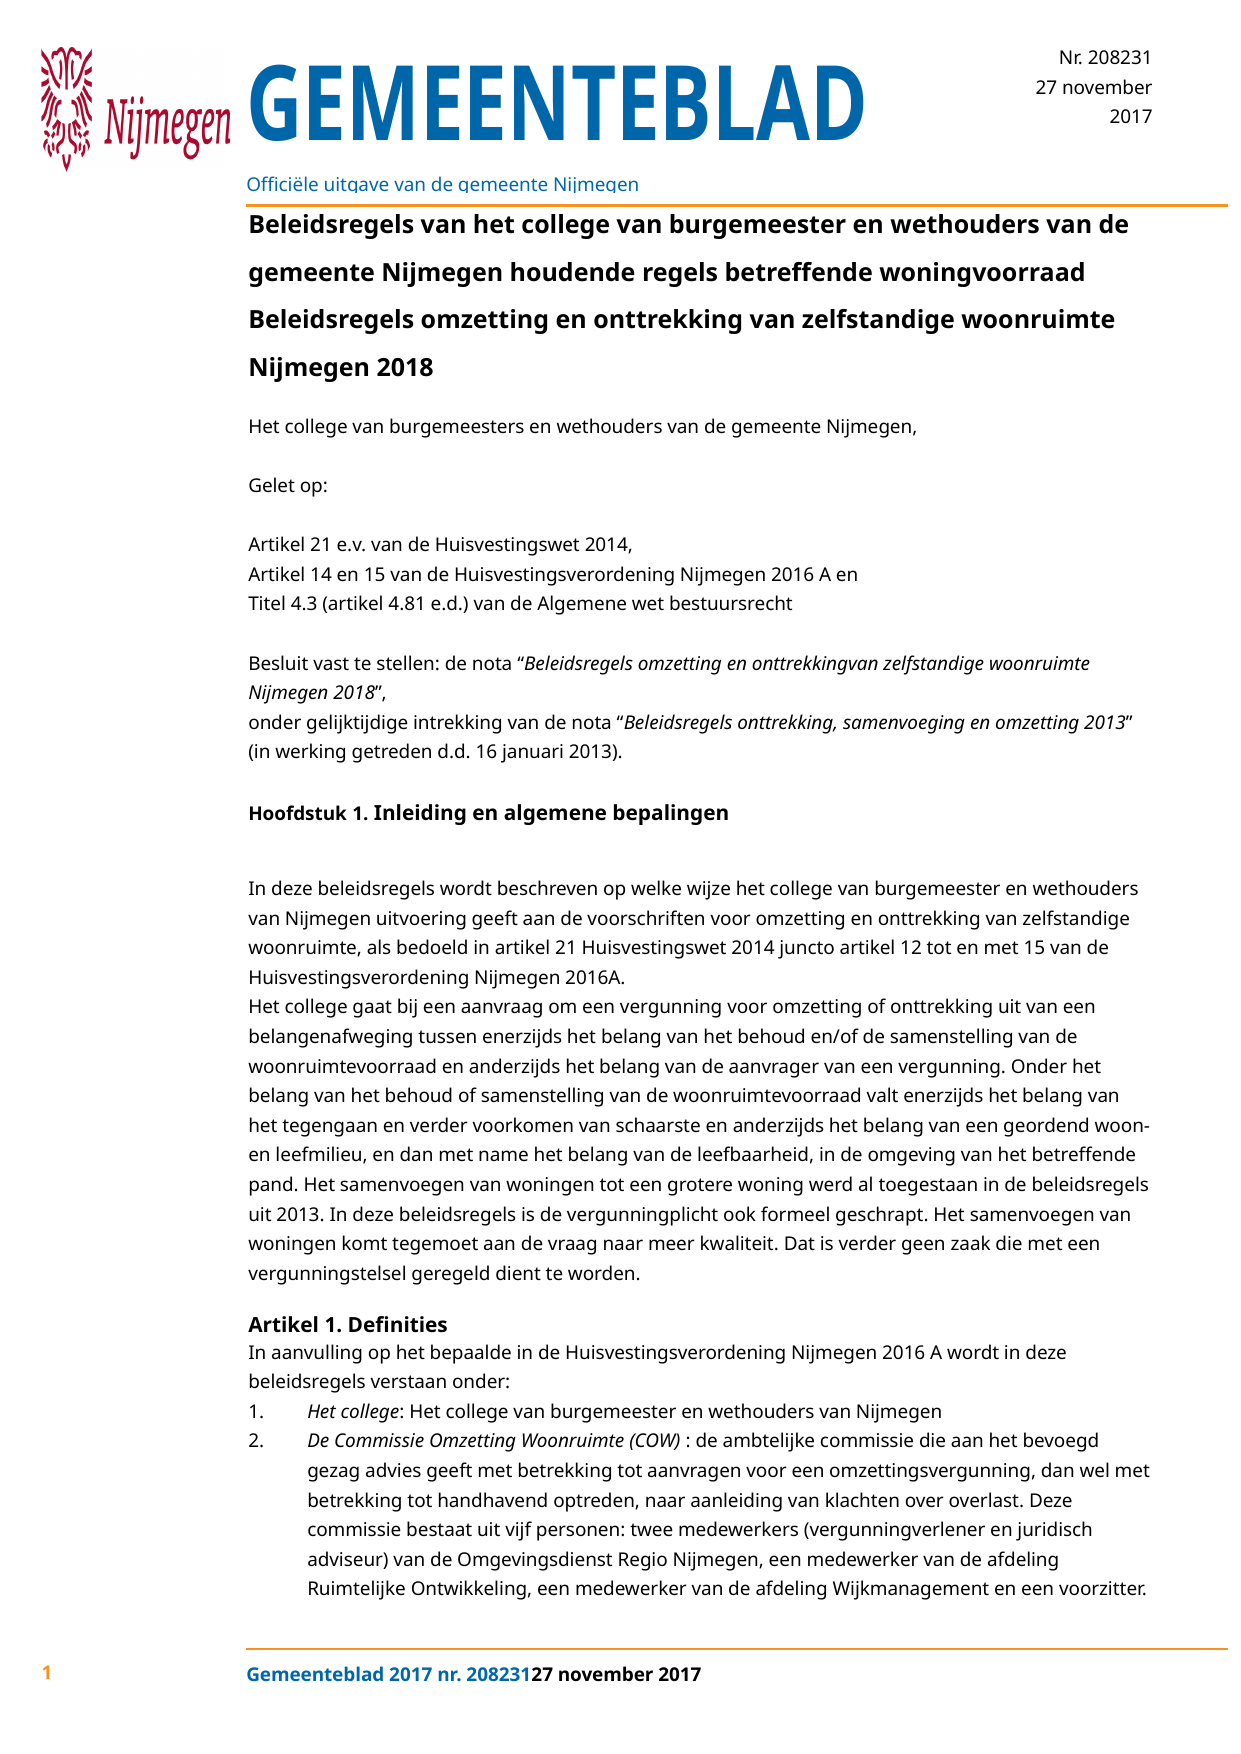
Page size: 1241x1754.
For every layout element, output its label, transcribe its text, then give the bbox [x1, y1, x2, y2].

text In deze beleidsregels wordt beschreven op welke wijze het college van burgemeester en wethouders van Nijmegen uitvoering geeft aan de voorschriften voor omzetting en onttrekking van zelfstandige woonruimte, als bedoeld in artikel 21 Huisvestingswet 2014 juncto artikel 12 tot en met 15 van de Huisvestingsverordening Nijmegen 2016A. [248, 875, 1152, 990]
text Het college van burgemeesters en wethouders van de gemeente Nijmegen, [248, 413, 1152, 439]
picture [41, 47, 231, 172]
text onder gelijktijdige intrekking van de nota “Beleidsregels onttrekking, samenvoeging en omzetting 2013” (in werking getreden d.d. 16 januari 2013). [248, 709, 1152, 764]
text Gelet op: [248, 472, 1152, 498]
text Het college gaat bij een aanvraag om een vergunning voor omzetting of onttrekking uit van een belangenafweging tussen enerzijds het belang van het behoud en/of de samenstelling van de woonruimtevoorraad en anderzijds het belang van de aanvrager van een vergunning. Onder het belang van het behoud of samenstelling van de woonruimtevoorraad valt enerzijds het belang van het tegengaan en verder voorkomen van schaarste en anderzijds het belang van een geordend woon- en leefmilieu, en dan met name het belang van de leefbaarheid, in de omgeving van het betreffende pand. Het samenvoegen van woningen tot een grotere woning werd al toegestaan in de beleidsregels uit 2013. In deze beleidsregels is de vergunningplicht ook formeel geschrapt. Het samenvoegen van woningen komt tegemoet aan de vraag naar meer kwaliteit. Dat is verder geen zaak die met een vergunningstelsel geregeld dient te worden. [248, 994, 1152, 1286]
list Het college: Het college van burgemeester en wethouders van Nijmegen [248, 1398, 1152, 1424]
text Artikel 21 e.v. van de Huisvestingswet 2014, [248, 531, 1152, 557]
text In aanvulling op het bepaalde in de Huisvestingsverordening Nijmegen 2016 A wordt in deze beleidsregels verstaan onder: [248, 1339, 1152, 1394]
text Besluit vast te stellen: de nota “Beleidsregels omzetting en onttrekkingvan zelfstandige woonruimte Nijmegen 2018”, [248, 650, 1152, 705]
text Artikel 1. Definities [248, 1310, 1152, 1339]
list De Commissie Omzetting Woonruimte (COW) : de ambtelijke commissie die aan het bevoegd gezag advies geeft met betrekking tot aanvragen voor een omzettingsvergunning, dan wel met betrekking tot handhavend optreden, naar aanleiding van klachten over overlast. Deze commissie bestaat uit vijf personen: twee medewerkers (vergunningverlener en juridisch adviseur) van de Omgevingsdienst Regio Nijmegen, een medewerker van de afdeling Ruimtelijke Ontwikkeling, een medewerker van de afdeling Wijkmanagement en een voorzitter. [248, 1428, 1152, 1601]
text Hoofdstuk 1. Inleiding en algemene bepalingen [248, 798, 1152, 826]
text Beleidsregels van het college van burgemeester en wethouders van de gemeente Nijmegen houdende regels betreffende woningvoorraad Beleidsregels omzetting en onttrekking van zelfstandige woonruimte Nijmegen 2018 [248, 207, 1152, 384]
text Titel 4.3 (artikel 4.81 e.d.) van de Algemene wet bestuursrecht [248, 591, 1152, 616]
text Artikel 14 en 15 van de Huisvestingsverordening Nijmegen 2016 A en [248, 561, 1152, 587]
